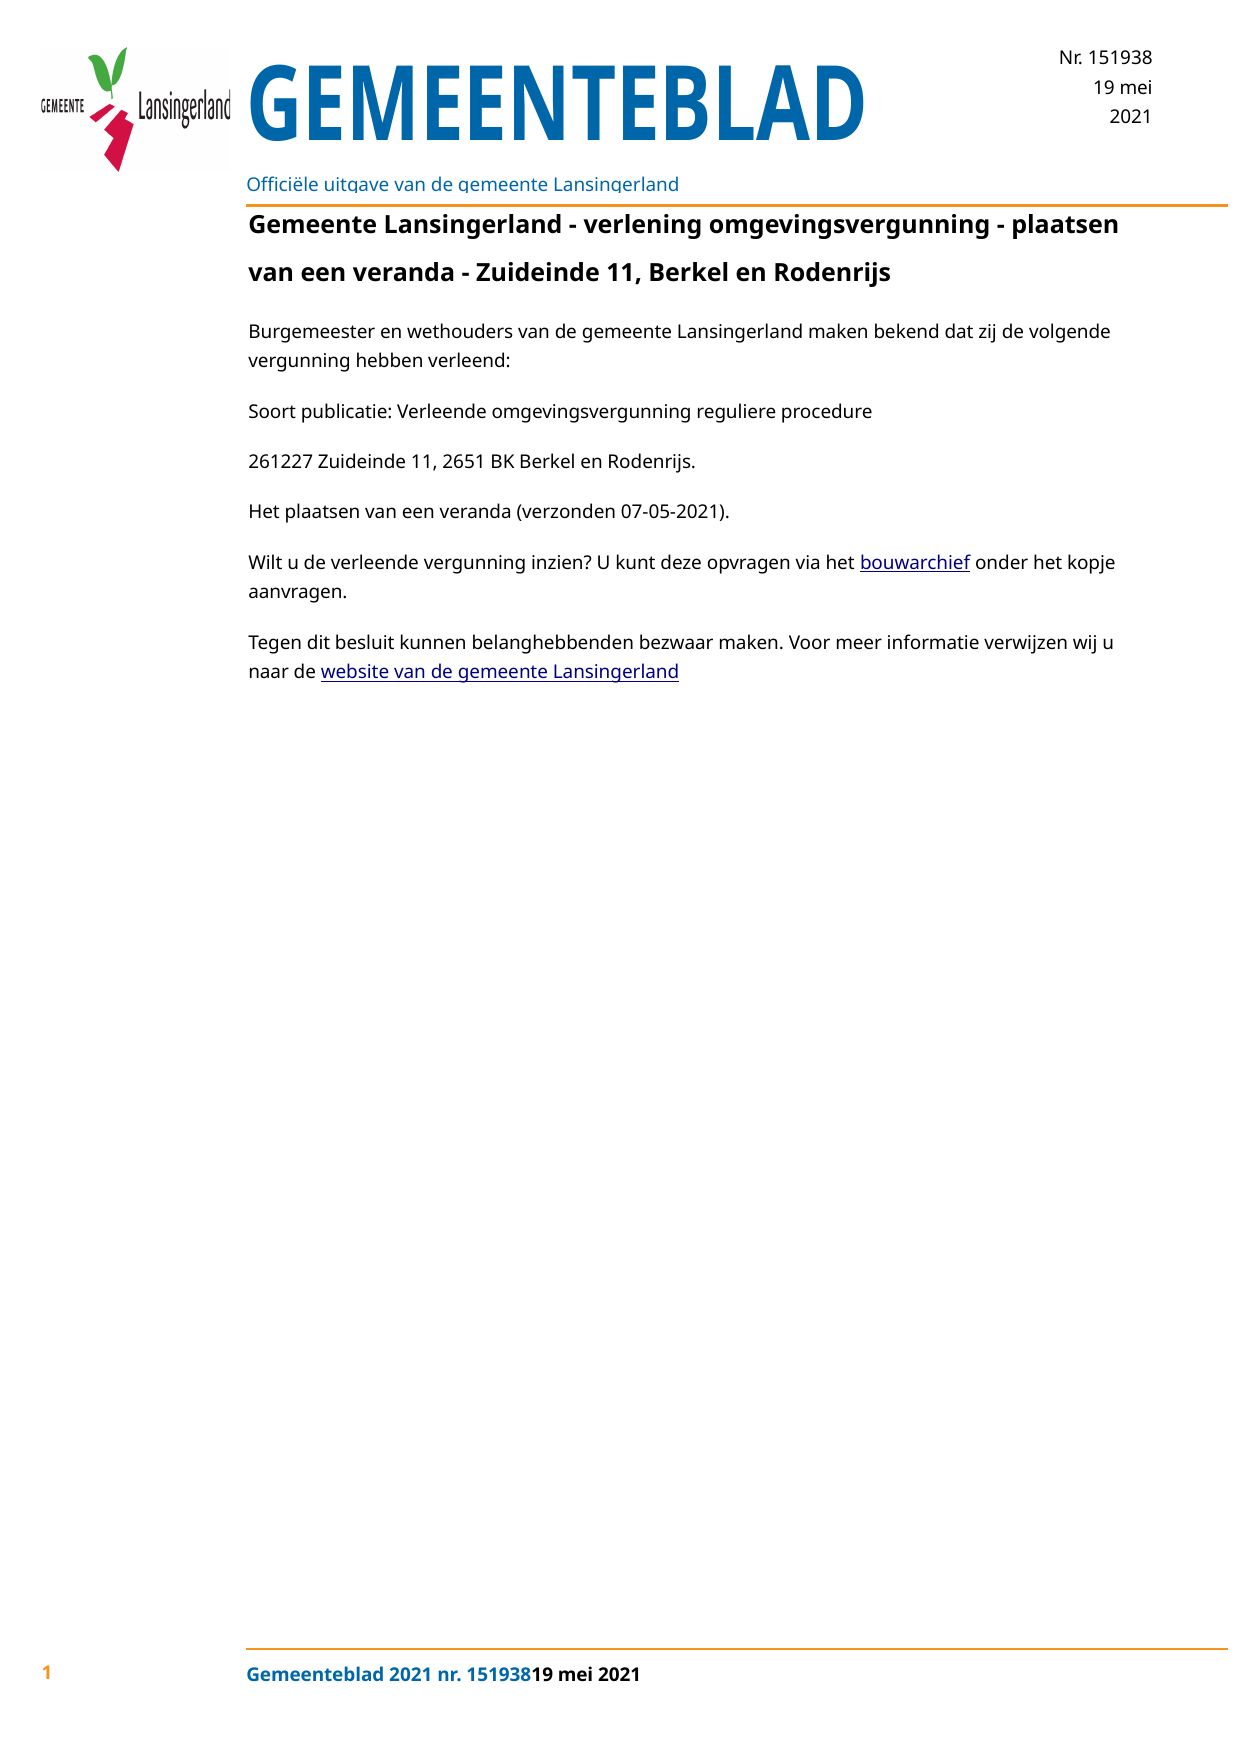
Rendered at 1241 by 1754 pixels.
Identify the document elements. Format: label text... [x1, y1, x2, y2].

text Gemeente Lansingerland - verlening omgevingsvergunning - plaatsen van een veranda - Zuideinde 11, Berkel en Rodenrijs [248, 207, 1152, 288]
text Soort publicatie: Verleende omgevingsvergunning reguliere procedure [248, 398, 1152, 424]
text Tegen dit besluit kunnen belanghebbenden bezwaar maken. Voor meer informatie verwijzen wij u naar de website van de gemeente Lansingerland [248, 629, 1152, 684]
text Burgemeester en wethouders van de gemeente Lansingerland maken bekend dat zij de volgende vergunning hebben verleend: [248, 318, 1152, 373]
text 261227 Zuideinde 11, 2651 BK Berkel en Rodenrijs. [248, 448, 1152, 474]
text Het plaatsen van een veranda (verzonden 07-05-2021). [248, 499, 1152, 524]
text Wilt u de verleende vergunning inzien? U kunt deze opvragen via het bouwarchief onder het kopje aanvragen. [248, 549, 1152, 604]
picture [41, 47, 231, 172]
